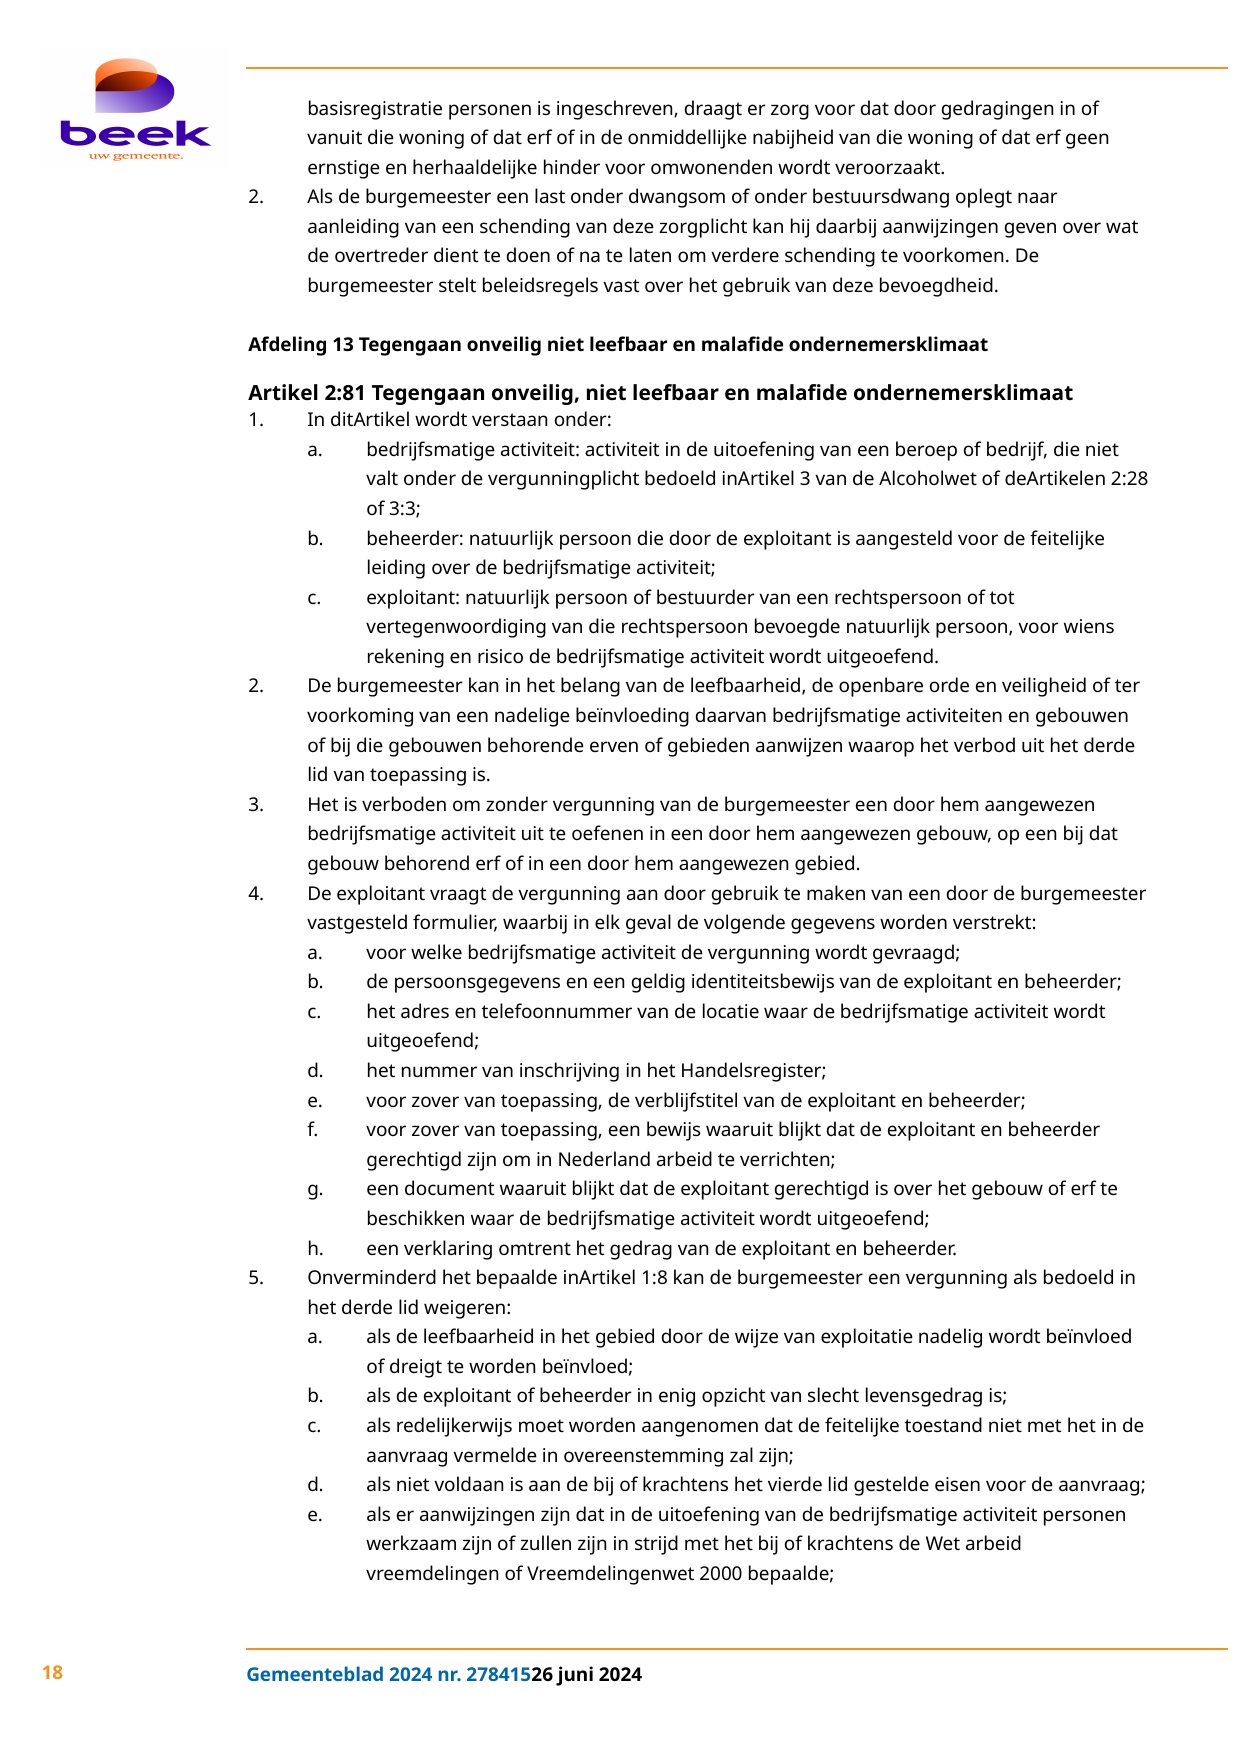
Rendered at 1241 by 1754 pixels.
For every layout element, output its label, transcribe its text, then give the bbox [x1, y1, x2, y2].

list als er aanwijzingen zijn dat in de uitoefening van de bedrijfsmatige activiteit personen werkzaam zijn of zullen zijn in strijd met het bij of krachtens de Wet arbeid vreemdelingen of Vreemdelingenwet 2000 bepaalde; [307, 1501, 1152, 1586]
list Onverminderd het bepaalde inArtikel 1:8 kan de burgemeester een vergunning als bedoeld in het derde lid weigeren: [248, 1264, 1152, 1320]
list Het is verboden om zonder vergunning van de burgemeester een door hem aangewezen bedrijfsmatige activiteit uit te oefenen in een door hem aangewezen gebouw, op een bij dat gebouw behorend erf of in een door hem aangewezen gebied. [248, 791, 1152, 876]
list voor zover van toepassing, de verblijfstitel van de exploitant en beheerder; [307, 1087, 1152, 1113]
text Artikel 2:81 Tegengaan onveilig, niet leefbaar en malafide ondernemersklimaat [248, 378, 1152, 406]
list De burgemeester kan in het belang van de leefbaarheid, de openbare orde en veiligheid of ter voorkoming van een nadelige beïnvloeding daarvan bedrijfsmatige activiteiten en gebouwen of bij die gebouwen behorende erven of gebieden aanwijzen waarop het verbod uit het derde lid van toepassing is. [248, 673, 1152, 787]
list een document waaruit blijkt dat de exploitant gerechtigd is over het gebouw of erf te beschikken waar de bedrijfsmatige activiteit wordt uitgeoefend; [307, 1176, 1152, 1231]
list beheerder: natuurlijk persoon die door de exploitant is aangesteld voor de feitelijke leiding over de bedrijfsmatige activiteit; [307, 525, 1152, 580]
list als de leefbaarheid in het gebied door de wijze van exploitatie nadelig wordt beïnvloed of dreigt te worden beïnvloed; [307, 1323, 1152, 1379]
list exploitant: natuurlijk persoon of bestuurder van een rechtspersoon of tot vertegenwoordiging van die rechtspersoon bevoegde natuurlijk persoon, voor wiens rekening en risico de bedrijfsmatige activiteit wordt uitgeoefend. [307, 584, 1152, 669]
list De exploitant vraagt de vergunning aan door gebruik te maken van een door de burgemeester vastgesteld formulier, waarbij in elk geval de volgende gegevens worden verstrekt: [248, 880, 1152, 935]
list bedrijfsmatige activiteit: activiteit in de uitoefening van een beroep of bedrijf, die niet valt onder de vergunningplicht bedoeld inArtikel 3 van de Alcoholwet of deArtikelen 2:28 of 3:3; [307, 436, 1152, 521]
list als redelijkerwijs moet worden aangenomen dat de feitelijke toestand niet met het in de aanvraag vermelde in overeenstemming zal zijn; [307, 1412, 1152, 1468]
list Als de burgemeester een last onder dwangsom of onder bestuursdwang oplegt naar aanleiding van een schending van deze zorgplicht kan hij daarbij aanwijzingen geven over wat de overtreder dient te doen of na te laten om verdere schending te voorkomen. De burgemeester stelt beleidsregels vast over het gebruik van deze bevoegdheid. [248, 183, 1152, 298]
text Afdeling 13 Tegengaan onveilig niet leefbaar en malafide ondernemersklimaat [248, 331, 1152, 357]
list een verklaring omtrent het gedrag van de exploitant en beheerder. [307, 1235, 1152, 1261]
list voor zover van toepassing, een bewijs waaruit blijkt dat de exploitant en beheerder gerechtigd zijn om in Nederland arbeid te verrichten; [307, 1116, 1152, 1172]
list het adres en telefoonnummer van de locatie waar de bedrijfsmatige activiteit wordt uitgeoefend; [307, 998, 1152, 1053]
list de persoonsgegevens en een geldig identiteitsbewijs van de exploitant en beheerder; [307, 968, 1152, 994]
list het nummer van inschrijving in het Handelsregister; [307, 1057, 1152, 1083]
list als niet voldaan is aan de bij of krachtens het vierde lid gestelde eisen voor de aanvraag; [307, 1471, 1152, 1497]
list basisregistratie personen is ingeschreven, draagt er zorg voor dat door gedragingen in of vanuit die woning of dat erf of in de onmiddellijke nabijheid van die woning of dat erf geen ernstige en herhaaldelijke hinder voor omwonenden wordt veroorzaakt. [248, 95, 1152, 180]
picture [41, 47, 231, 172]
list In ditArtikel wordt verstaan onder: [248, 406, 1152, 432]
list voor welke bedrijfsmatige activiteit de vergunning wordt gevraagd; [307, 939, 1152, 965]
list als de exploitant of beheerder in enig opzicht van slecht levensgedrag is; [307, 1383, 1152, 1408]
